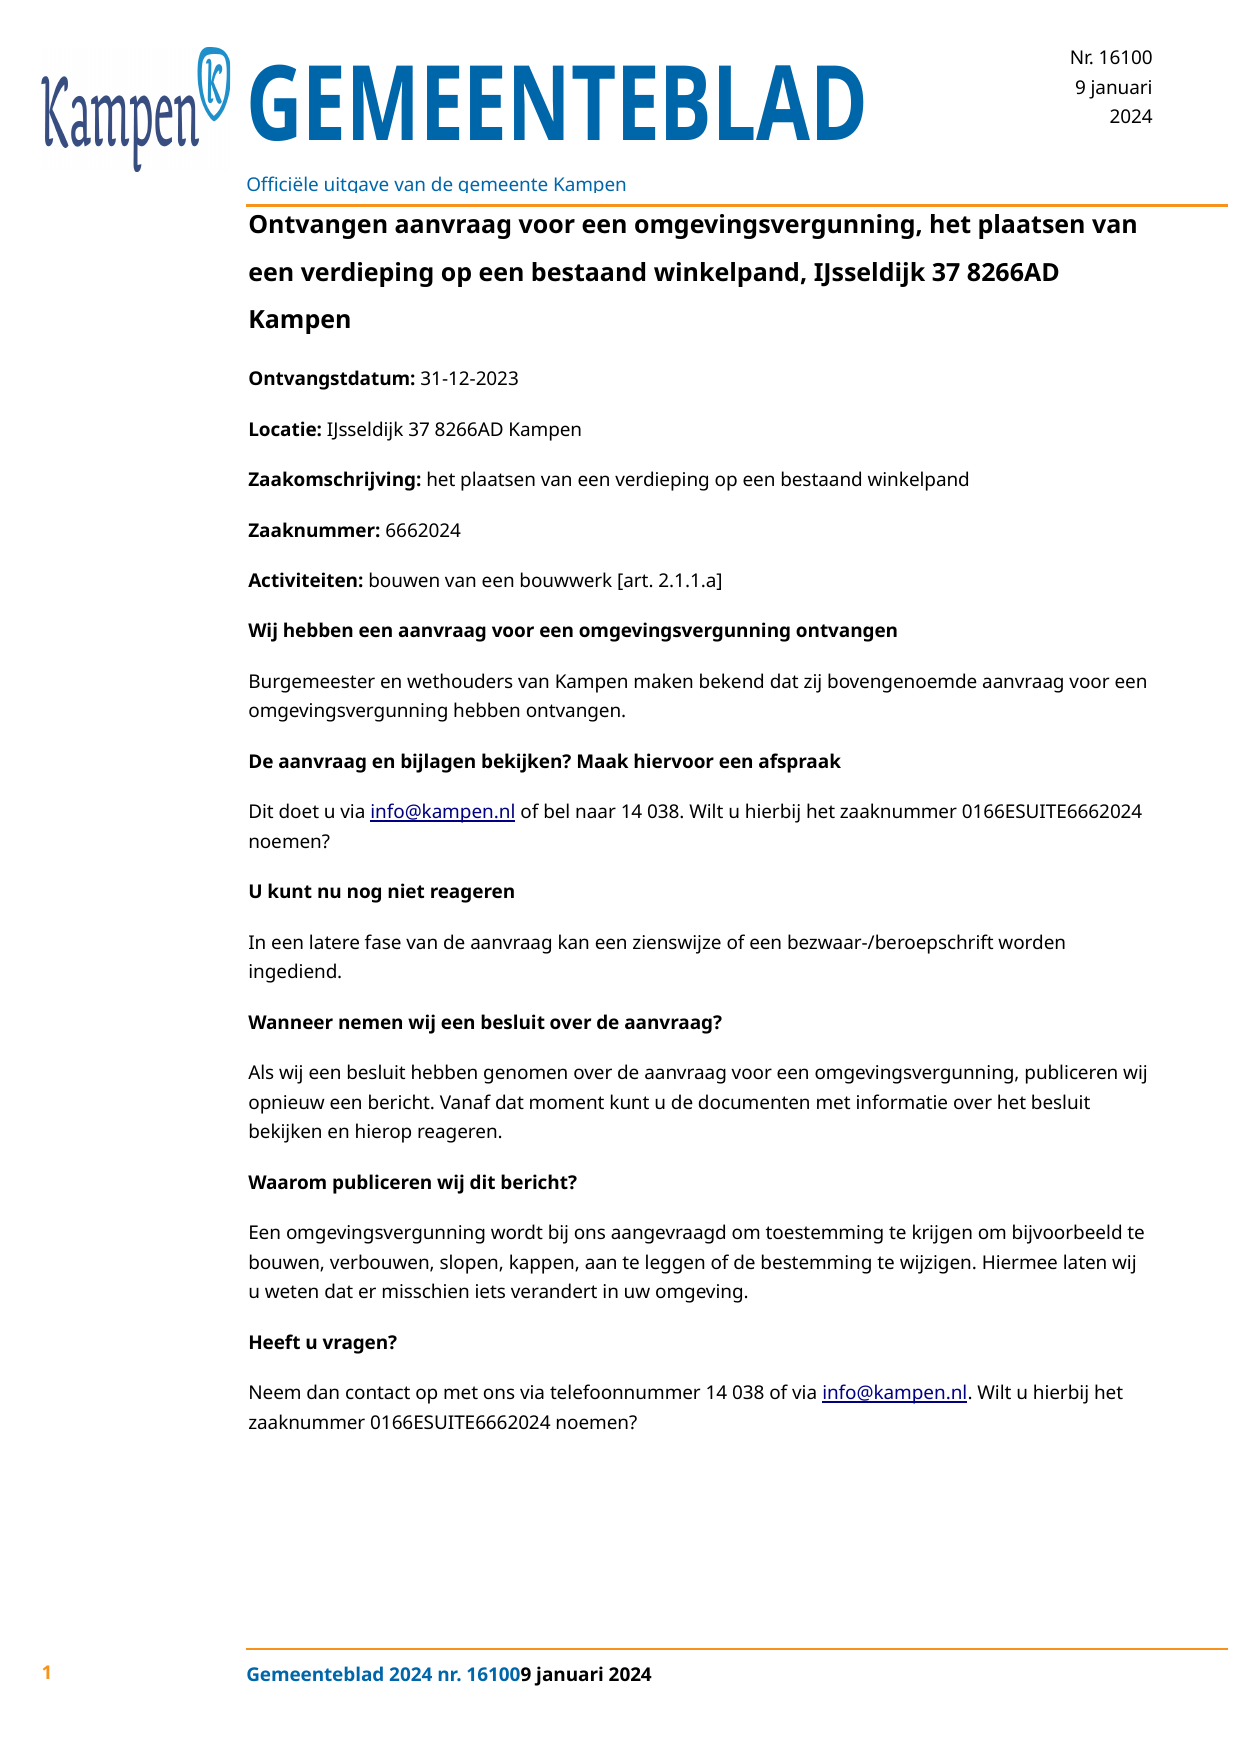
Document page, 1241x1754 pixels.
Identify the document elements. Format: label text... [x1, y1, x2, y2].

text Ontvangen aanvraag voor een omgevingsvergunning, het plaatsen van een verdieping op een bestaand winkelpand, IJsseldijk 37 8266AD Kampen [248, 207, 1152, 336]
text Neem dan contact op met ons via telefoonnummer 14 038 of via info@kampen.nl. Wilt u hierbij het zaaknummer 0166ESUITE6662024 noemen? [248, 1379, 1152, 1434]
text Wij hebben een aanvraag voor een omgevingsvergunning ontvangen [248, 618, 1152, 643]
text Een omgevingsvergunning wordt bij ons aangevraagd om toestemming te krijgen om bijvoorbeeld te bouwen, verbouwen, slopen, kappen, aan te leggen of de bestemming te wijzigen. Hiermee laten wij u weten dat er misschien iets verandert in uw omgeving. [248, 1219, 1152, 1304]
text Locatie: IJsseldijk 37 8266AD Kampen [248, 416, 1152, 442]
text Ontvangstdatum: 31-12-2023 [248, 366, 1152, 391]
picture [41, 47, 231, 172]
text Waarom publiceren wij dit bericht? [248, 1169, 1152, 1194]
text Wanneer nemen wij een besluit over de aanvraag? [248, 1009, 1152, 1034]
text Als wij een besluit hebben genomen over de aanvraag voor een omgevingsvergunning, publiceren wij opnieuw een bericht. Vanaf dat moment kunt u de documenten met informatie over het besluit bekijken en hierop reageren. [248, 1059, 1152, 1144]
text Activiteiten: bouwen van een bouwwerk [art. 2.1.1.a] [248, 567, 1152, 593]
text Heeft u vragen? [248, 1329, 1152, 1354]
text Zaakomschrijving: het plaatsen van een verdieping op een bestaand winkelpand [248, 466, 1152, 492]
text Zaaknummer: 6662024 [248, 517, 1152, 542]
text Dit doet u via info@kampen.nl of bel naar 14 038. Wilt u hierbij het zaaknummer 0166ESUITE6662024 noemen? [248, 798, 1152, 854]
text In een latere fase van de aanvraag kan een zienswijze of een bezwaar-/beroepschrift worden ingediend. [248, 929, 1152, 984]
text De aanvraag en bijlagen bekijken? Maak hiervoor een afspraak [248, 748, 1152, 774]
text U kunt nu nog niet reageren [248, 878, 1152, 904]
text Burgemeester en wethouders van Kampen maken bekend dat zij bovengenoemde aanvraag voor een omgevingsvergunning hebben ontvangen. [248, 668, 1152, 723]
